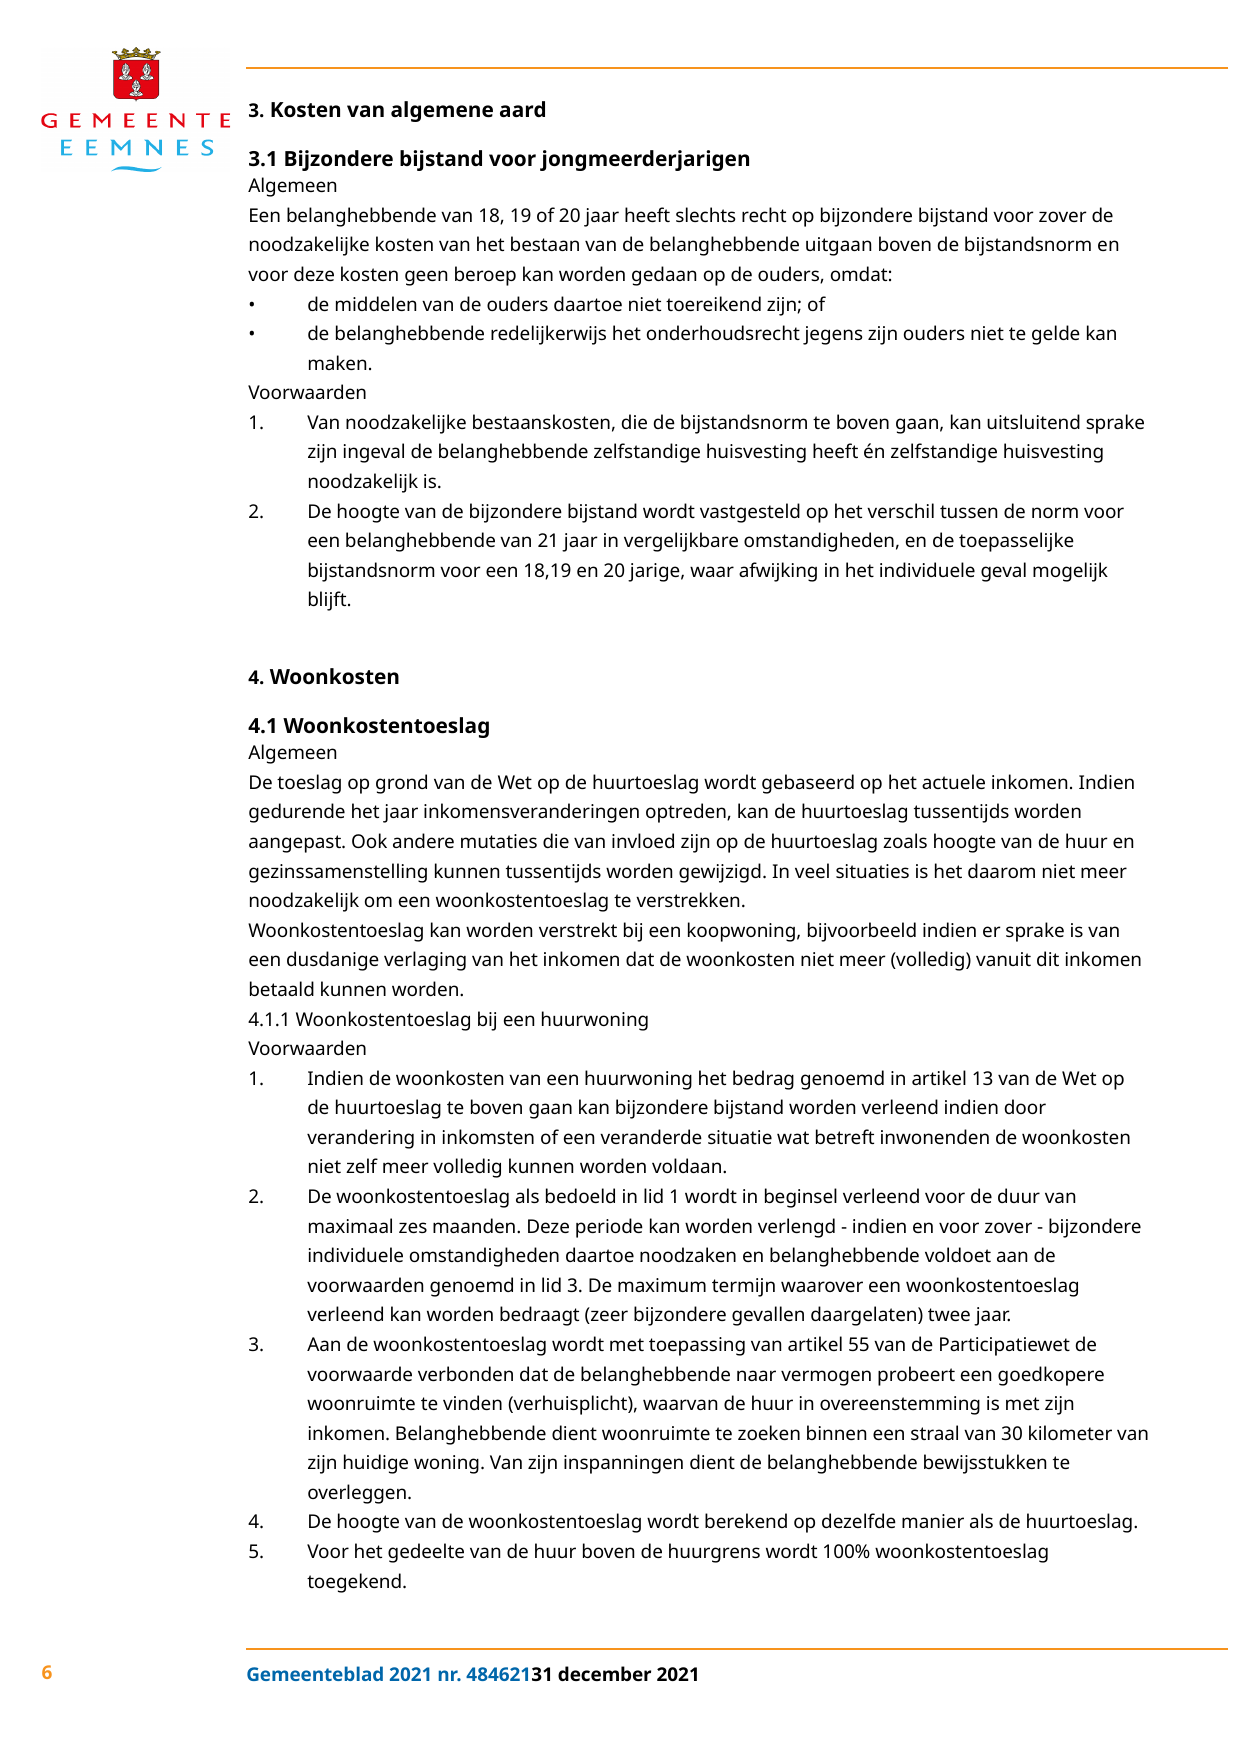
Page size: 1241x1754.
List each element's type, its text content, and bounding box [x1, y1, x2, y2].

list De hoogte van de bijzondere bijstand wordt vastgesteld op het verschil tussen de norm voor een belanghebbende van 21 jaar in vergelijkbare omstandigheden, en de toepasselijke bijstandsnorm voor een 18,19 en 20 jarige, waar afwijking in het individuele geval mogelijk blijft. [248, 498, 1152, 612]
list Van noodzakelijke bestaanskosten, die de bijstandsnorm te boven gaan, kan uitsluitend sprake zijn ingeval de belanghebbende zelfstandige huisvesting heeft én zelfstandige huisvesting noodzakelijk is. [248, 409, 1152, 494]
text Algemeen [248, 172, 1152, 198]
list De hoogte van de woonkostentoeslag wordt berekend op dezelfde manier als de huurtoeslag. [248, 1509, 1152, 1534]
text 4.1.1 Woonkostentoeslag bij een huurwoning [248, 1006, 1152, 1032]
list Voor het gedeelte van de huur boven de huurgrens wordt 100% woonkostentoeslag toegekend. [248, 1538, 1152, 1594]
list De woonkostentoeslag als bedoeld in lid 1 wordt in beginsel verleend voor de duur van maximaal zes maanden. Deze periode kan worden verlengd - indien en voor zover - bijzondere individuele omstandigheden daartoe noodzaken en belanghebbende voldoet aan de voorwaarden genoemd in lid 3. De maximum termijn waarover een woonkostentoeslag verleend kan worden bedraagt (zeer bijzondere gevallen daargelaten) twee jaar. [248, 1183, 1152, 1327]
list de middelen van de ouders daartoe niet toereikend zijn; of [248, 291, 1152, 317]
text Voorwaarden [248, 1035, 1152, 1061]
text 3.1 Bijzondere bijstand voor jongmeerderjarigen [248, 144, 1152, 172]
text 4. Woonkosten [248, 662, 1152, 690]
list de belanghebbende redelijkerwijs het onderhoudsrecht jegens zijn ouders niet te gelde kan maken. [248, 320, 1152, 376]
text Voorwaarden [248, 379, 1152, 405]
text Algemeen [248, 739, 1152, 765]
list Indien de woonkosten van een huurwoning het bedrag genoemd in artikel 13 van de Wet op de huurtoeslag te boven gaan kan bijzondere bijstand worden verleend indien door verandering in inkomsten of een veranderde situatie wat betreft inwonenden de woonkosten niet zelf meer volledig kunnen worden voldaan. [248, 1065, 1152, 1179]
text Een belanghebbende van 18, 19 of 20 jaar heeft slechts recht op bijzondere bijstand voor zover de noodzakelijke kosten van het bestaan van de belanghebbende uitgaan boven de bijstandsnorm en voor deze kosten geen beroep kan worden gedaan op de ouders, omdat: [248, 202, 1152, 287]
list Aan de woonkostentoeslag wordt met toepassing van artikel 55 van de Participatiewet de voorwaarde verbonden dat de belanghebbende naar vermogen probeert een goedkopere woonruimte te vinden (verhuisplicht), waarvan de huur in overeenstemming is met zijn inkomen. Belanghebbende dient woonruimte te zoeken binnen een straal van 30 kilometer van zijn huidige woning. Van zijn inspanningen dient de belanghebbende bewijsstukken te overleggen. [248, 1331, 1152, 1505]
text De toeslag op grond van de Wet op de huurtoeslag wordt gebaseerd op het actuele inkomen. Indien gedurende het jaar inkomensveranderingen optreden, kan de huurtoeslag tussentijds worden aangepast. Ook andere mutaties die van invloed zijn op de huurtoeslag zoals hoogte van de huur en gezinssamenstelling kunnen tussentijds worden gewijzigd. In veel situaties is het daarom niet meer noodzakelijk om een woonkostentoeslag te verstrekken. [248, 769, 1152, 913]
text Woonkostentoeslag kan worden verstrekt bij een koopwoning, bijvoorbeeld indien er sprake is van een dusdanige verlaging van het inkomen dat de woonkosten niet meer (volledig) vanuit dit inkomen betaald kunnen worden. [248, 917, 1152, 1002]
text 4.1 Woonkostentoeslag [248, 711, 1152, 739]
text 3. Kosten van algemene aard [248, 95, 1152, 123]
picture [41, 47, 231, 172]
